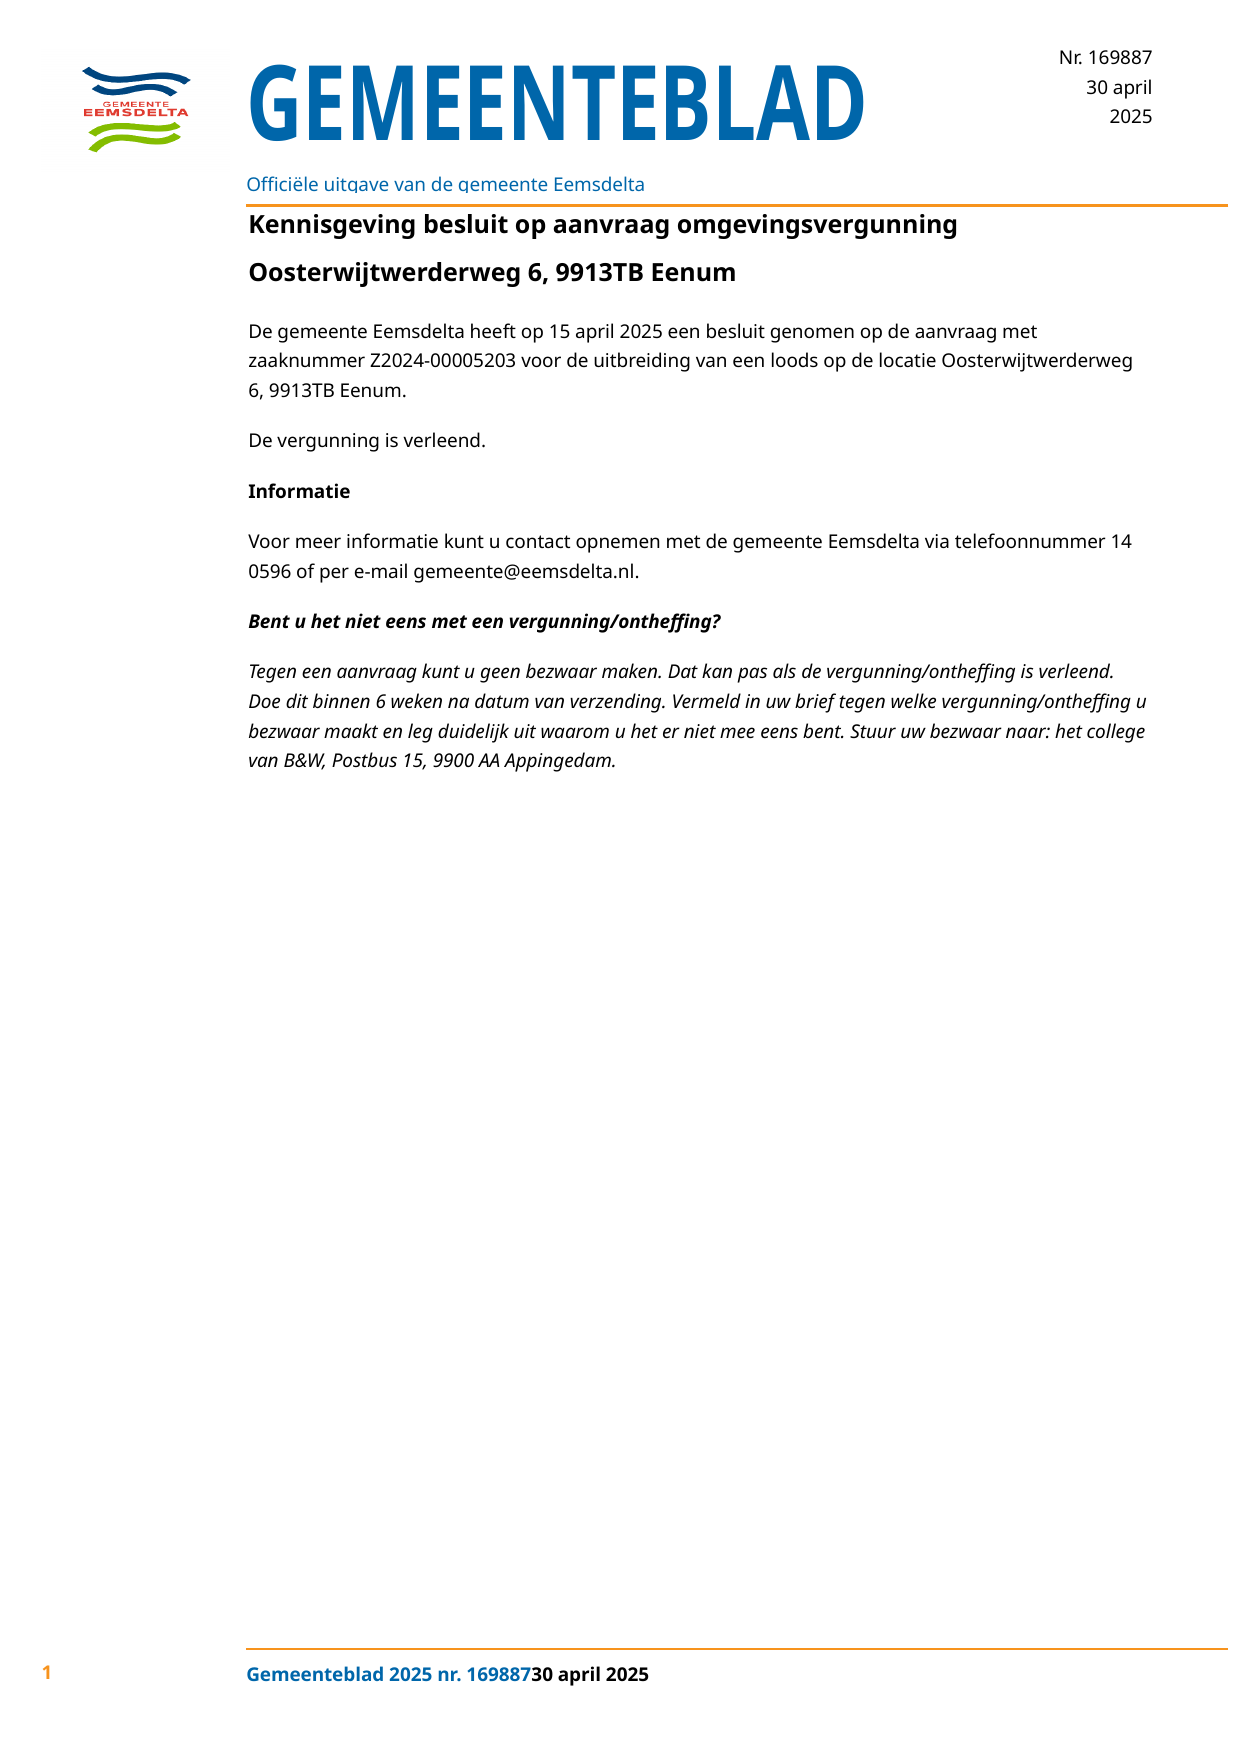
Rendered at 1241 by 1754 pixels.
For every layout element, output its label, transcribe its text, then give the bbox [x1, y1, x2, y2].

text Bent u het niet eens met een vergunning/ontheffing? [248, 608, 1152, 634]
text Tegen een aanvraag kunt u geen bezwaar maken. Dat kan pas als de vergunning/ontheffing is verleend. Doe dit binnen 6 weken na datum van verzending. Vermeld in uw brief tegen welke vergunning/ontheffing u bezwaar maakt en leg duidelijk uit waarom u het er niet mee eens bent. Stuur uw bezwaar naar: het college van B&W, Postbus 15, 9900 AA Appingedam. [248, 659, 1152, 773]
text De vergunning is verleend. [248, 427, 1152, 453]
text De gemeente Eemsdelta heeft op 15 april 2025 een besluit genomen op de aanvraag met zaaknummer Z2024-00005203 voor de uitbreiding van een loods op de locatie Oosterwijtwerderweg 6, 9913TB Eenum. [248, 318, 1152, 403]
text Kennisgeving besluit op aanvraag omgevingsvergunning Oosterwijtwerderweg 6, 9913TB Eenum [248, 207, 1152, 288]
text Informatie [248, 478, 1152, 504]
text Voor meer informatie kunt u contact opnemen met de gemeente Eemsdelta via telefoonnummer 14 0596 of per e-mail gemeente@eemsdelta.nl. [248, 528, 1152, 584]
picture [41, 47, 231, 172]
